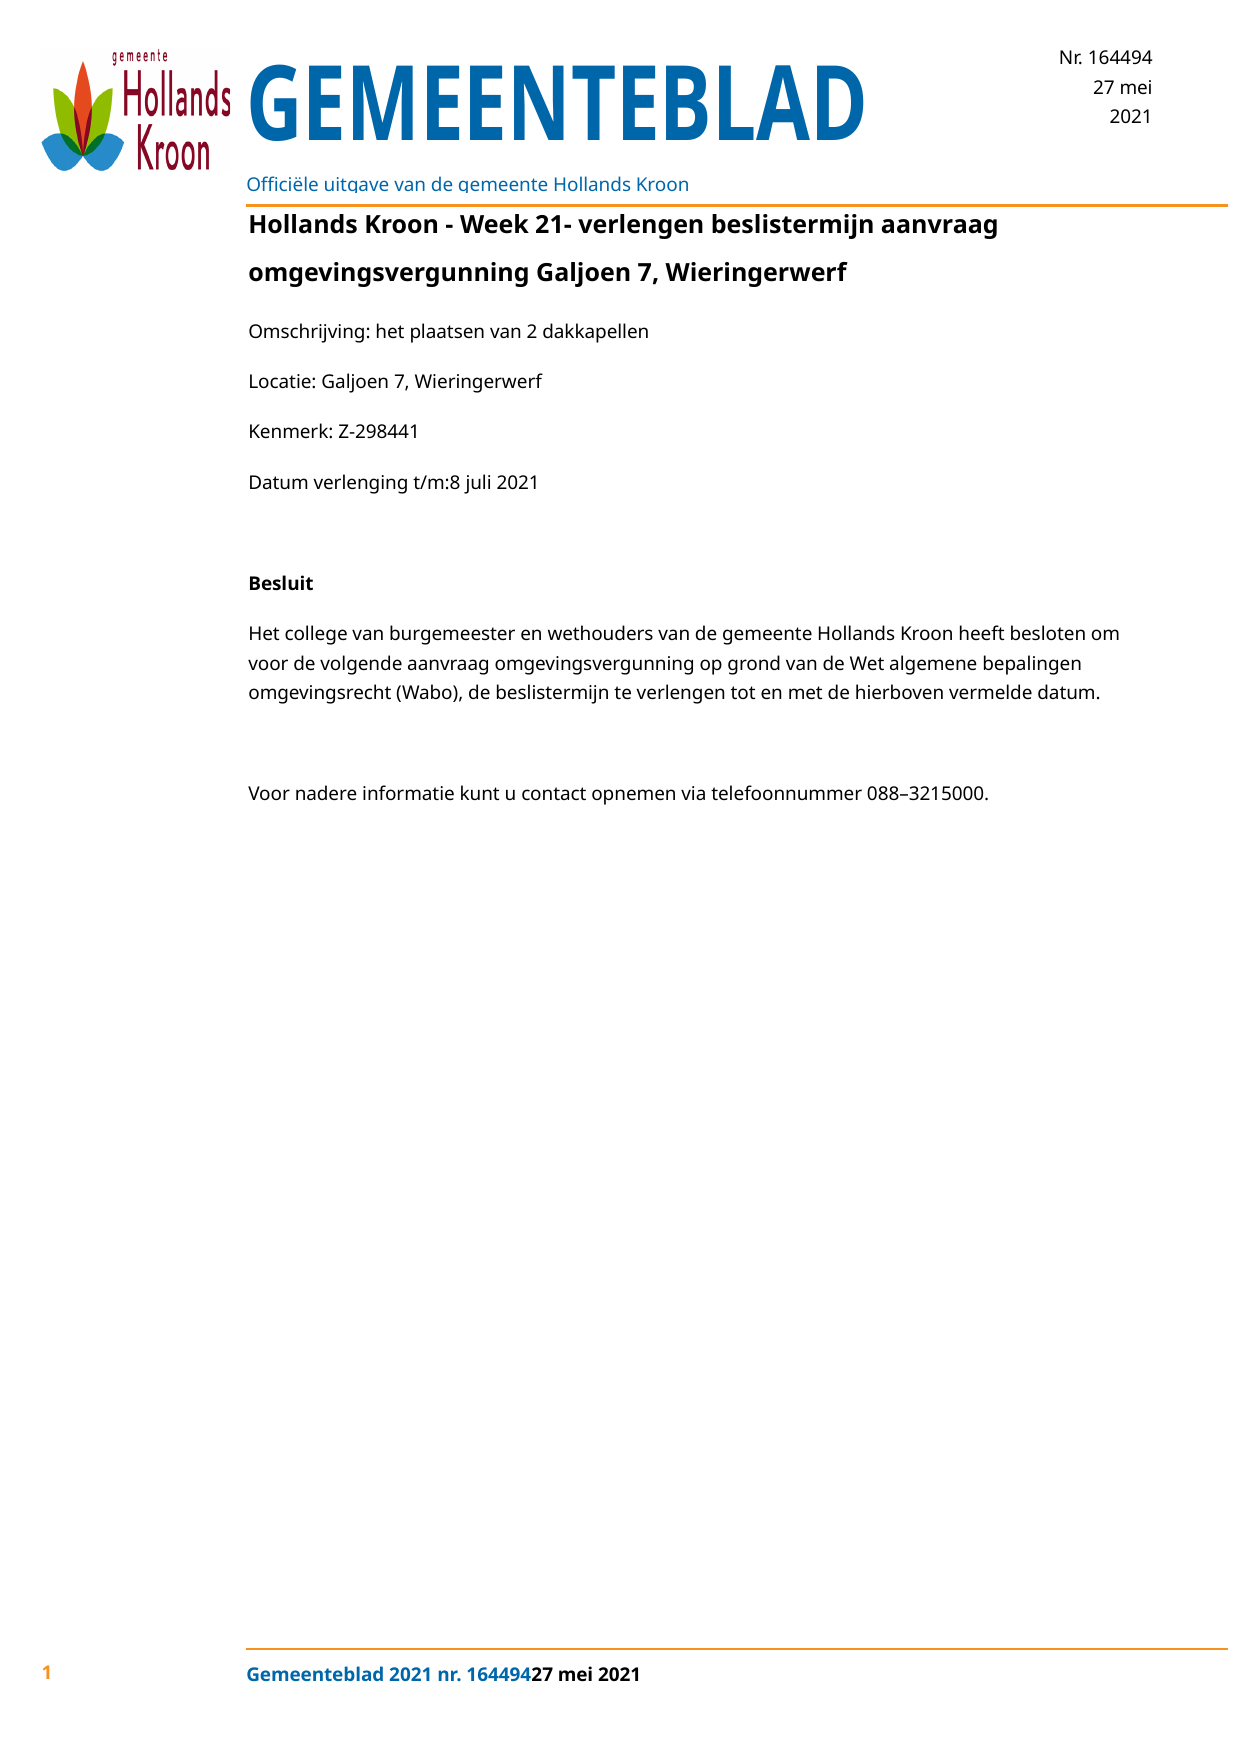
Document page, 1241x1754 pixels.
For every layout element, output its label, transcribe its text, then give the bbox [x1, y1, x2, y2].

text Besluit [248, 570, 1152, 596]
text Locatie: Galjoen 7, Wieringerwerf [248, 368, 1152, 394]
text Datum verlenging t/m:8 juli 2021 [248, 469, 1152, 495]
picture [41, 47, 231, 172]
text Voor nadere informatie kunt u contact opnemen via telefoonnummer 088–3215000. [248, 780, 1152, 806]
text Hollands Kroon - Week 21- verlengen beslistermijn aanvraag omgevingsvergunning Galjoen 7, Wieringerwerf [248, 207, 1152, 288]
text Omschrijving: het plaatsen van 2 dakkapellen [248, 318, 1152, 344]
text Kenmerk: Z-298441 [248, 419, 1152, 444]
text Het college van burgemeester en wethouders van de gemeente Hollands Kroon heeft besloten om voor de volgende aanvraag omgevingsvergunning op grond van de Wet algemene bepalingen omgevingsrecht (Wabo), de beslistermijn te verlengen tot en met de hierboven vermelde datum. [248, 620, 1152, 705]
